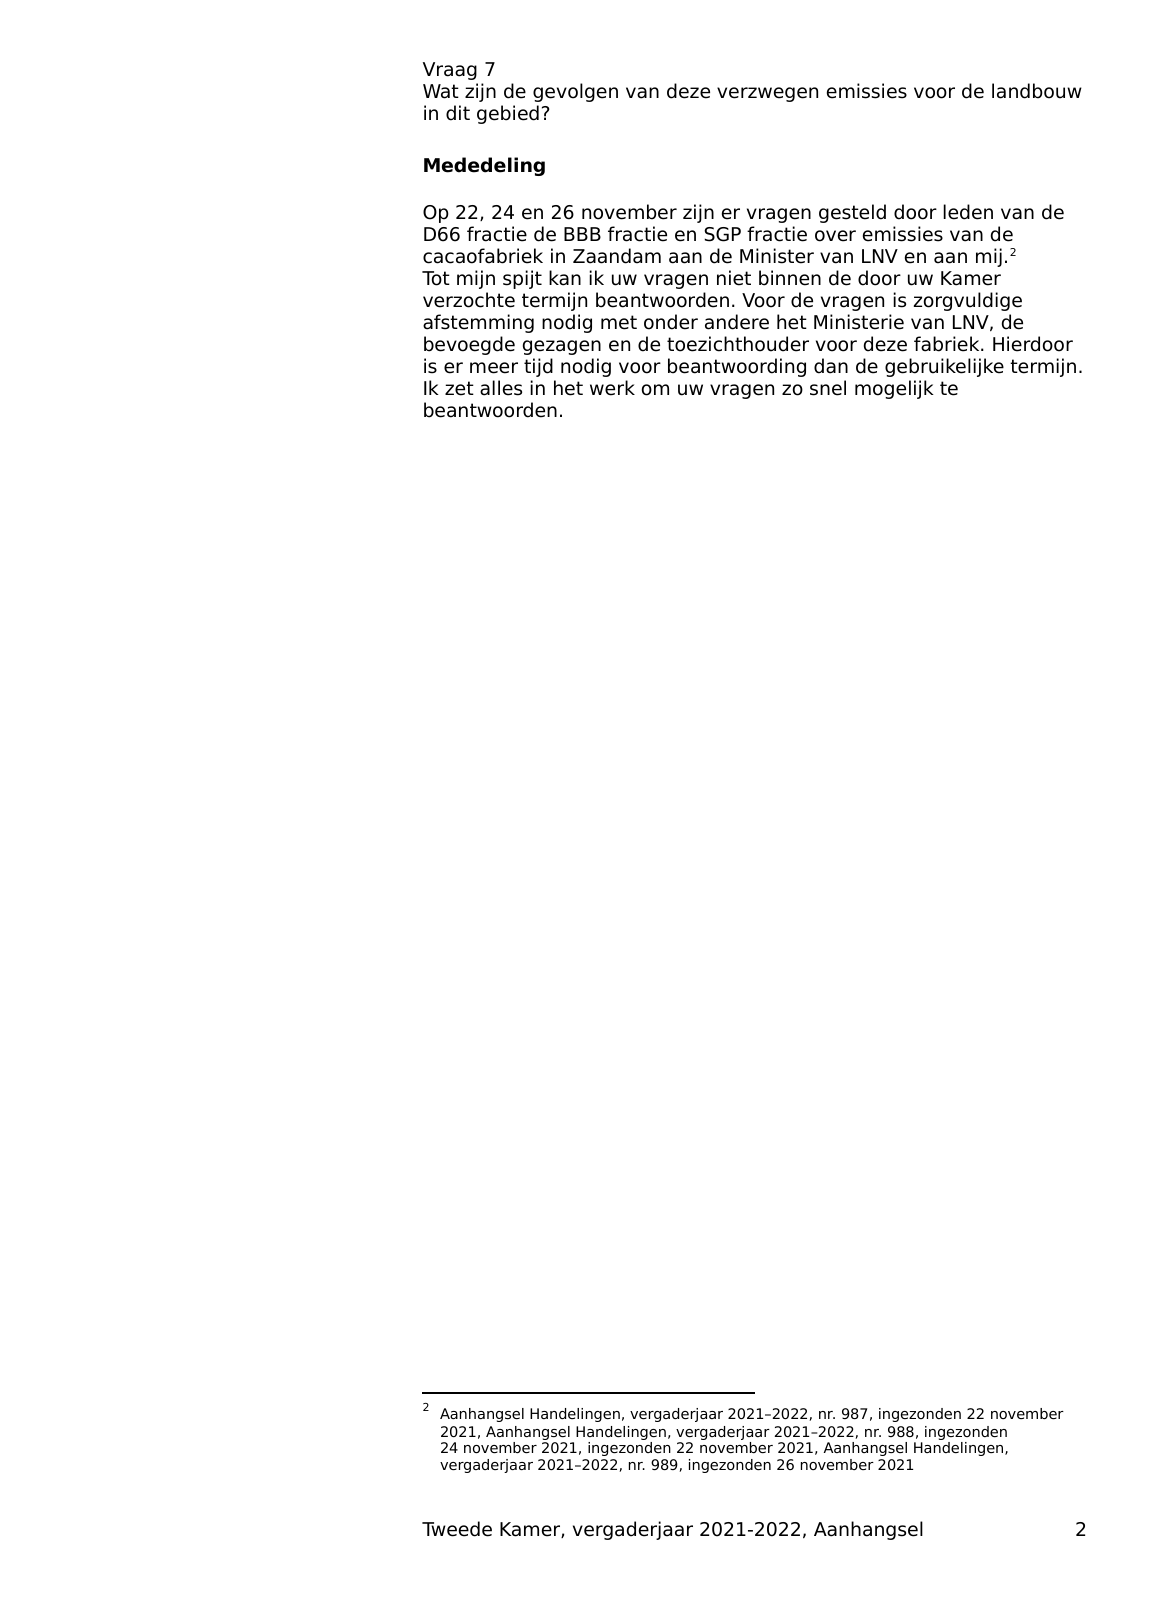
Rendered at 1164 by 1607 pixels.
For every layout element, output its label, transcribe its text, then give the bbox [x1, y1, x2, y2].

text Ik zet alles in het werk om uw vragen zo snel mogelijk te beantwoorden. [422, 378, 1087, 422]
text Op 22, 24 en 26 november zijn er vragen gesteld door leden van de D66 fractie de BBB fractie en SGP fractie over emissies van de cacaofabriek in Zaandam aan de Minister van LNV en aan mij. [422, 202, 1087, 268]
text Aanhangsel Handelingen, vergaderjaar 2021–2022, nr. 987, ingezonden 22 november 2021, Aanhangsel Handelingen, vergaderjaar 2021–2022, nr. 988, ingezonden 24 november 2021, ingezonden 22 november 2021, Aanhangsel Handelingen, vergaderjaar 2021–2022, nr. 989, ingezonden 26 november 2021 [422, 1402, 1087, 1474]
text Wat zijn de gevolgen van deze verzwegen emissies voor de landbouw in dit gebied? [422, 81, 1087, 125]
text Tot mijn spijt kan ik uw vragen niet binnen de door uw Kamer verzochte termijn beantwoorden. Voor de vragen is zorgvuldige afstemming nodig met onder andere het Ministerie van LNV, de bevoegde gezagen en de toezichthouder voor deze fabriek. Hierdoor is er meer tijd nodig voor beantwoording dan de gebruikelijke termijn. [422, 268, 1087, 378]
text Vraag 7 [422, 59, 1087, 81]
subtitle Mededeling [422, 155, 1087, 177]
